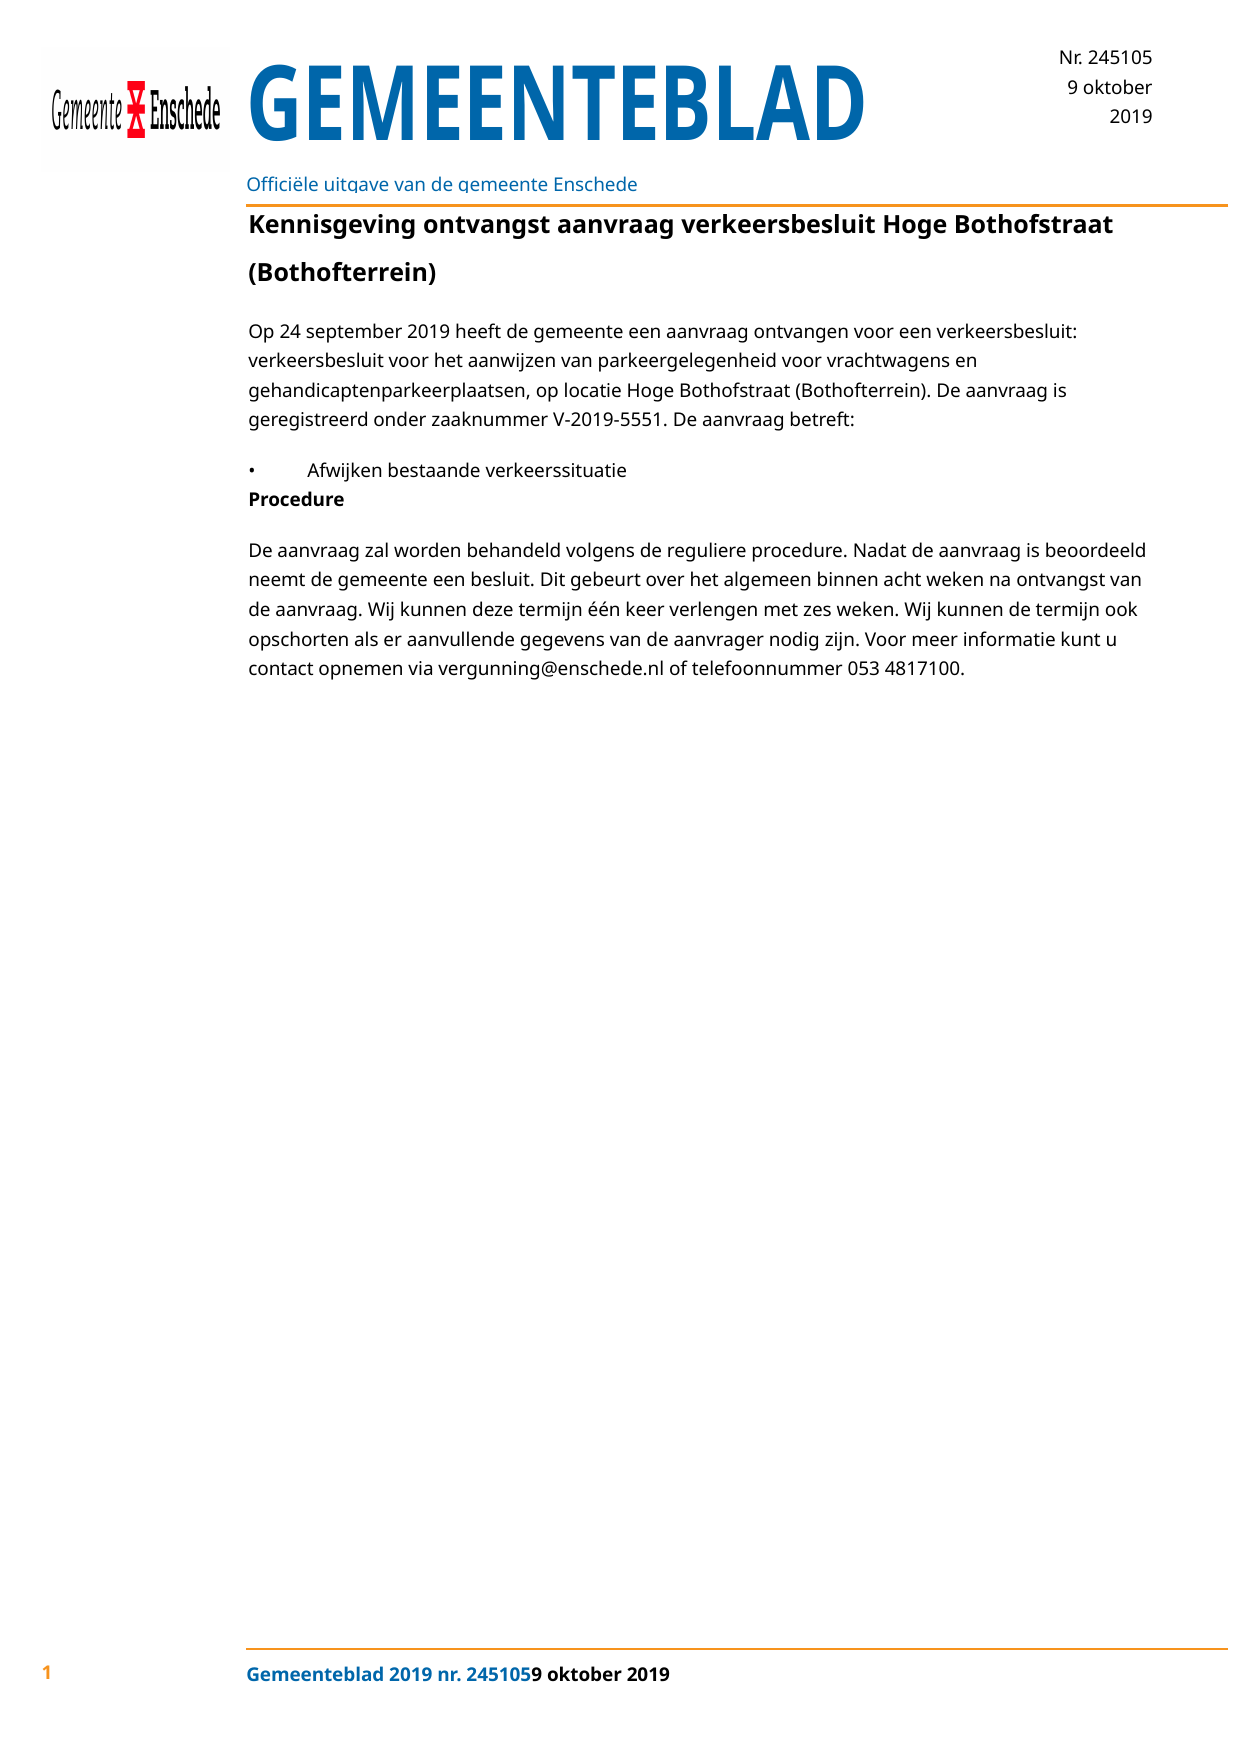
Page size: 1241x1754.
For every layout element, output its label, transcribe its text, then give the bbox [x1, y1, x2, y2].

text Op 24 september 2019 heeft de gemeente een aanvraag ontvangen voor een verkeersbesluit: verkeersbesluit voor het aanwijzen van parkeergelegenheid voor vrachtwagens en gehandicaptenparkeerplaatsen, op locatie Hoge Bothofstraat (Bothofterrein). De aanvraag is geregistreerd onder zaaknummer V-2019-5551. De aanvraag betreft: [248, 318, 1152, 432]
text De aanvraag zal worden behandeld volgens de reguliere procedure. Nadat de aanvraag is beoordeeld neemt de gemeente een besluit. Dit gebeurt over het algemeen binnen acht weken na ontvangst van de aanvraag. Wij kunnen deze termijn één keer verlengen met zes weken. Wij kunnen de termijn ook opschorten als er aanvullende gegevens van de aanvrager nodig zijn. Voor meer informatie kunt u contact opnemen via vergunning@enschede.nl of telefoonnummer 053 4817100. [248, 537, 1152, 681]
list Afwijken bestaande verkeerssituatie [248, 457, 1152, 483]
text Procedure [248, 487, 1152, 512]
picture [41, 47, 231, 172]
text Kennisgeving ontvangst aanvraag verkeersbesluit Hoge Bothofstraat (Bothofterrein) [248, 207, 1152, 288]
